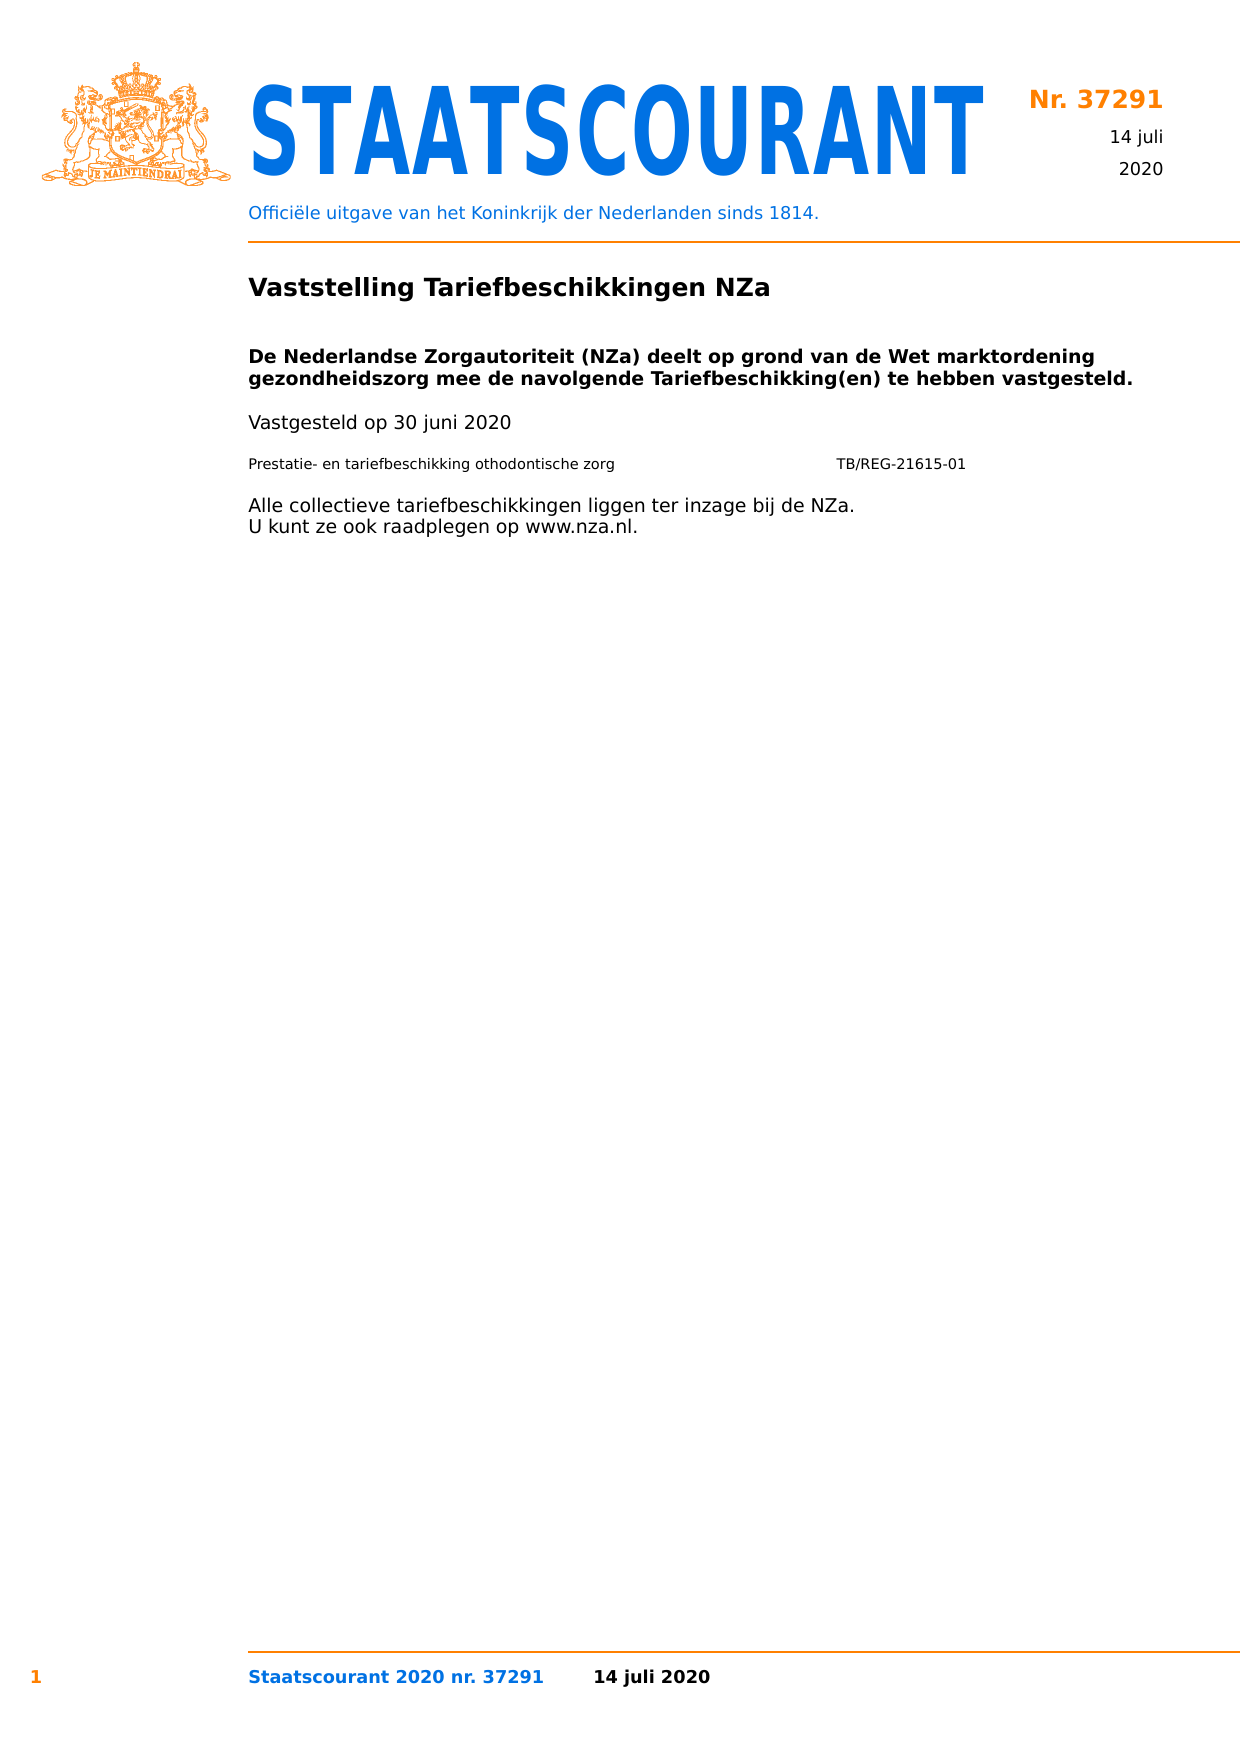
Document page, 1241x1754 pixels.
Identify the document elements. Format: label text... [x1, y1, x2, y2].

picture [41, 62, 231, 186]
text De Nederlandse Zorgautoriteit (NZa) deelt op grond van de Wet marktordening gezondheidszorg mee de navolgende Tariefbeschikking(en) te hebben vastgesteld. [248, 346, 1163, 390]
table_cell Officiële uitgave van het Koninkrijk der Nederlanden sinds 1814. [248, 203, 1240, 241]
table_header [25, 62, 248, 241]
table_header TB/REG-21615-01 [831, 456, 1163, 473]
table_cell 2020 [998, 153, 1240, 203]
table_header STAATSCOURANT [248, 62, 998, 203]
text Alle collectieve tariefbeschikkingen liggen ter inzage bij de NZa. [248, 494, 1163, 516]
table_header Prestatie- en tariefbeschikking othodontische zorg [248, 456, 831, 473]
table_header Nr. 37291 [998, 62, 1240, 121]
subtitle Vaststelling Tariefbeschikkingen NZa [248, 273, 1163, 302]
text Vastgesteld op 30 juni 2020 [248, 412, 1163, 434]
table_cell 14 juli [998, 121, 1240, 153]
text U kunt ze ook raadplegen op www.nza.nl. [248, 516, 1163, 538]
